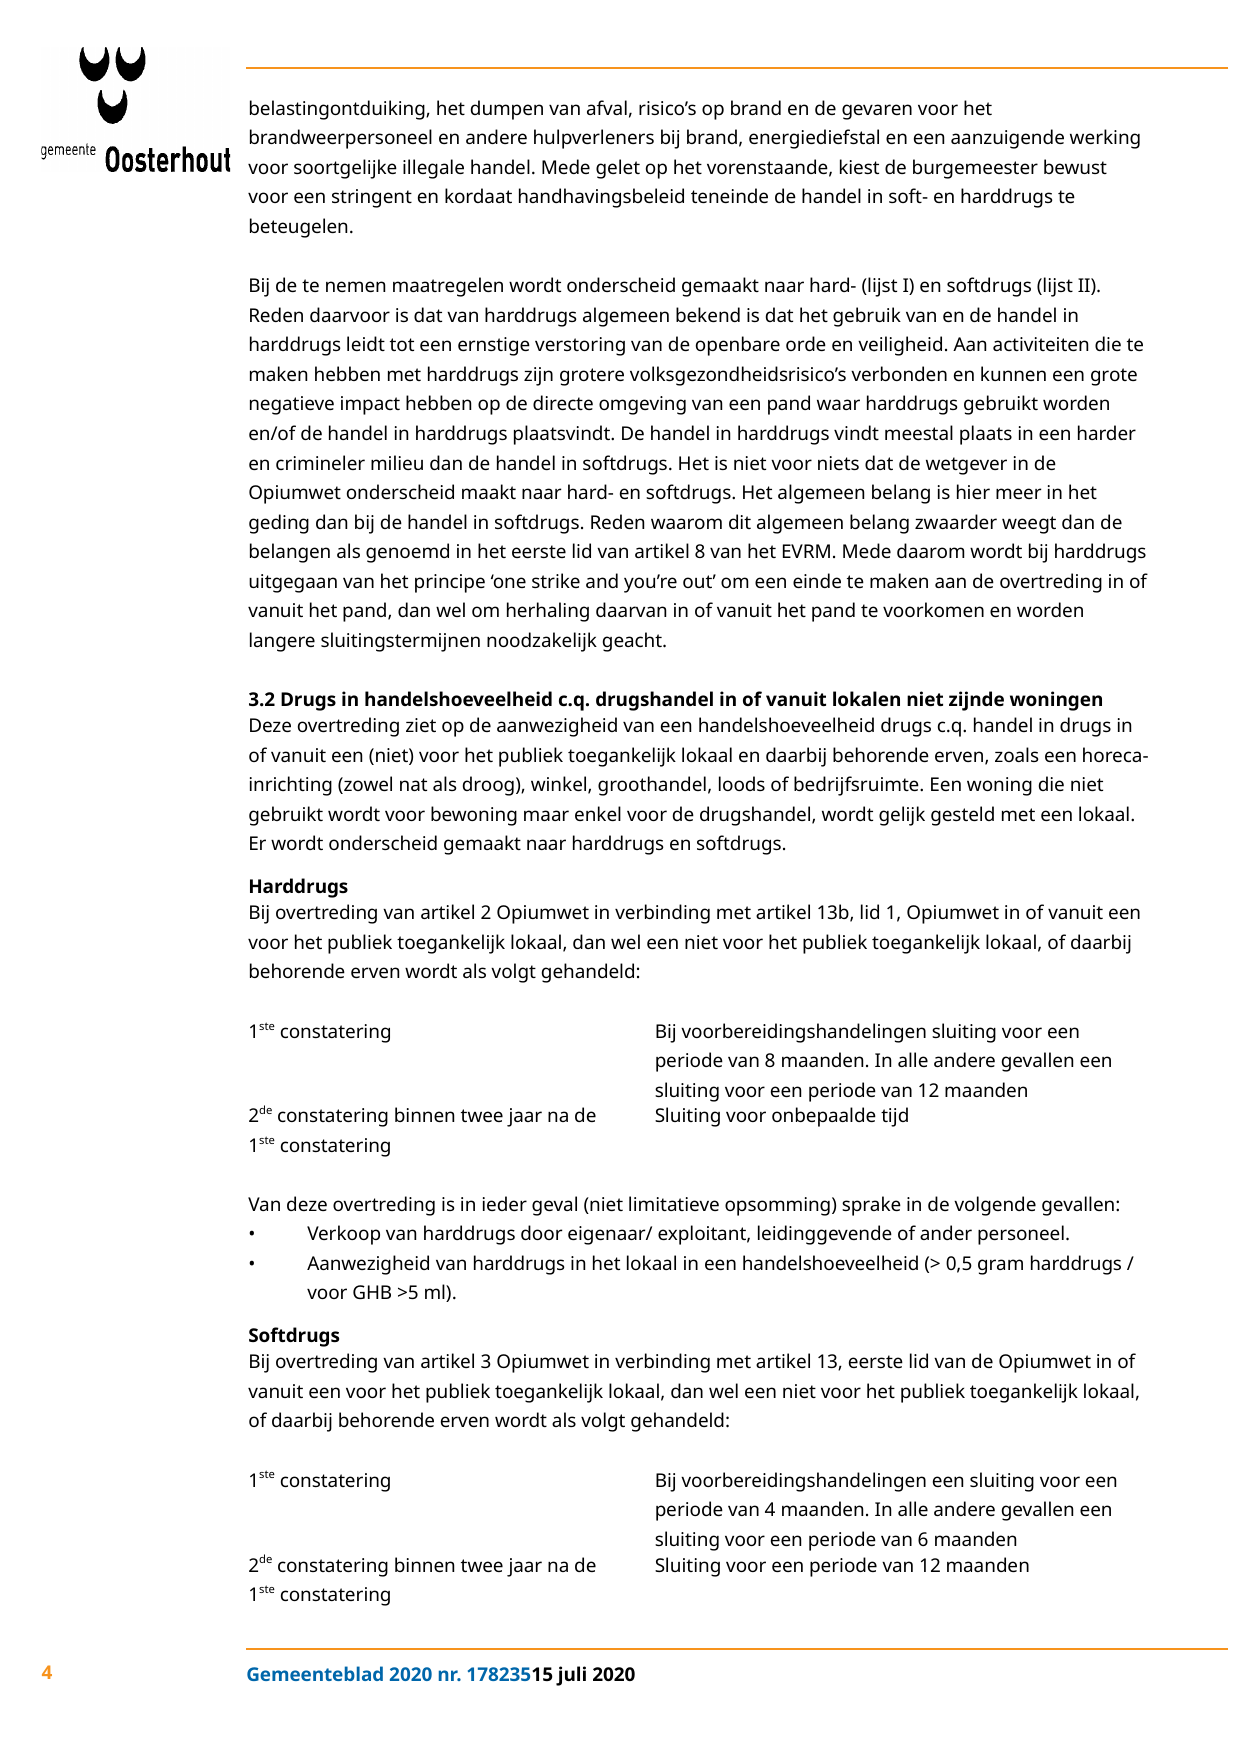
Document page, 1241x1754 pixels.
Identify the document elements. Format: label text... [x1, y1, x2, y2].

text Van deze overtreding is in ieder geval (niet limitatieve opsomming) sprake in de volgende gevallen: [248, 1191, 1152, 1217]
picture [41, 47, 231, 172]
text Bij overtreding van artikel 2 Opiumwet in verbinding met artikel 13b, lid 1, Opiumwet in of vanuit een voor het publiek toegankelijk lokaal, dan wel een niet voor het publiek toegankelijk lokaal, of daarbij behorende erven wordt als volgt gehandeld: [248, 899, 1152, 984]
text belastingontduiking, het dumpen van afval, risico’s op brand en de gevaren voor het brandweerpersoneel en andere hulpverleners bij brand, energiediefstal en een aanzuigende werking voor soortgelijke illegale handel. Mede gelet op het vorenstaande, kiest de burgemeester bewust voor een stringent en kordaat handhavingsbeleid teneinde de handel in soft- en harddrugs te beteugelen. [248, 95, 1152, 239]
table_cell 2de constatering binnen twee jaar na de 1ste constatering [248, 1552, 654, 1607]
table_header 1ste constatering [248, 1018, 654, 1103]
list Aanwezigheid van harddrugs in het lokaal in een handelshoeveelheid (> 0,5 gram harddrugs / voor GHB >5 ml). [248, 1250, 1152, 1305]
table_cell Sluiting voor onbepaalde tijd [655, 1103, 1152, 1158]
table_header Bij voorbereidingshandelingen een sluiting voor een periode van 4 maanden. In alle andere gevallen een sluiting voor een periode van 6 maanden [655, 1467, 1152, 1552]
text 3.2 Drugs in handelshoeveelheid c.q. drugshandel in of vanuit lokalen niet zijnde woningen [248, 686, 1152, 712]
text Deze overtreding ziet op de aanwezigheid van een handelshoeveelheid drugs c.q. handel in drugs in of vanuit een (niet) voor het publiek toegankelijk lokaal en daarbij behorende erven, zoals een horeca-inrichting (zowel nat als droog), winkel, groothandel, loods of bedrijfsruimte. Een woning die niet gebruikt wordt voor bewoning maar enkel voor de drugshandel, wordt gelijk gesteld met een lokaal. Er wordt onderscheid gemaakt naar harddrugs en softdrugs. [248, 712, 1152, 856]
table_header Bij voorbereidingshandelingen sluiting voor een periode van 8 maanden. In alle andere gevallen een sluiting voor een periode van 12 maanden [655, 1018, 1152, 1103]
table_cell 2de constatering binnen twee jaar na de 1ste constatering [248, 1103, 654, 1158]
text Harddrugs [248, 874, 1152, 899]
text Bij de te nemen maatregelen wordt onderscheid gemaakt naar hard- (lijst I) en softdrugs (lijst II). Reden daarvoor is dat van harddrugs algemeen bekend is dat het gebruik van en de handel in harddrugs leidt tot een ernstige verstoring van de openbare orde en veiligheid. Aan activiteiten die te maken hebben met harddrugs zijn grotere volksgezondheidsrisico’s verbonden en kunnen een grote negatieve impact hebben op de directe omgeving van een pand waar harddrugs gebruikt worden en/of de handel in harddrugs plaatsvindt. De handel in harddrugs vindt meestal plaats in een harder en crimineler milieu dan de handel in softdrugs. Het is niet voor niets dat de wetgever in de Opiumwet onderscheid maakt naar hard- en softdrugs. Het algemeen belang is hier meer in het geding dan bij de handel in softdrugs. Reden waarom dit algemeen belang zwaarder weegt dan de belangen als genoemd in het eerste lid van artikel 8 van het EVRM. Mede daarom wordt bij harddrugs uitgegaan van het principe ‘one strike and you’re out’ om een einde te maken aan de overtreding in of vanuit het pand, dan wel om herhaling daarvan in of vanuit het pand te voorkomen en worden langere sluitingstermijnen noodzakelijk geacht. [248, 272, 1152, 653]
text Bij overtreding van artikel 3 Opiumwet in verbinding met artikel 13, eerste lid van de Opiumwet in of vanuit een voor het publiek toegankelijk lokaal, dan wel een niet voor het publiek toegankelijk lokaal, of daarbij behorende erven wordt als volgt gehandeld: [248, 1348, 1152, 1433]
table_cell Sluiting voor een periode van 12 maanden [655, 1552, 1152, 1607]
list Verkoop van harddrugs door eigenaar/ exploitant, leidinggevende of ander personeel. [248, 1220, 1152, 1246]
text Softdrugs [248, 1323, 1152, 1348]
table_header 1ste constatering [248, 1467, 654, 1552]
